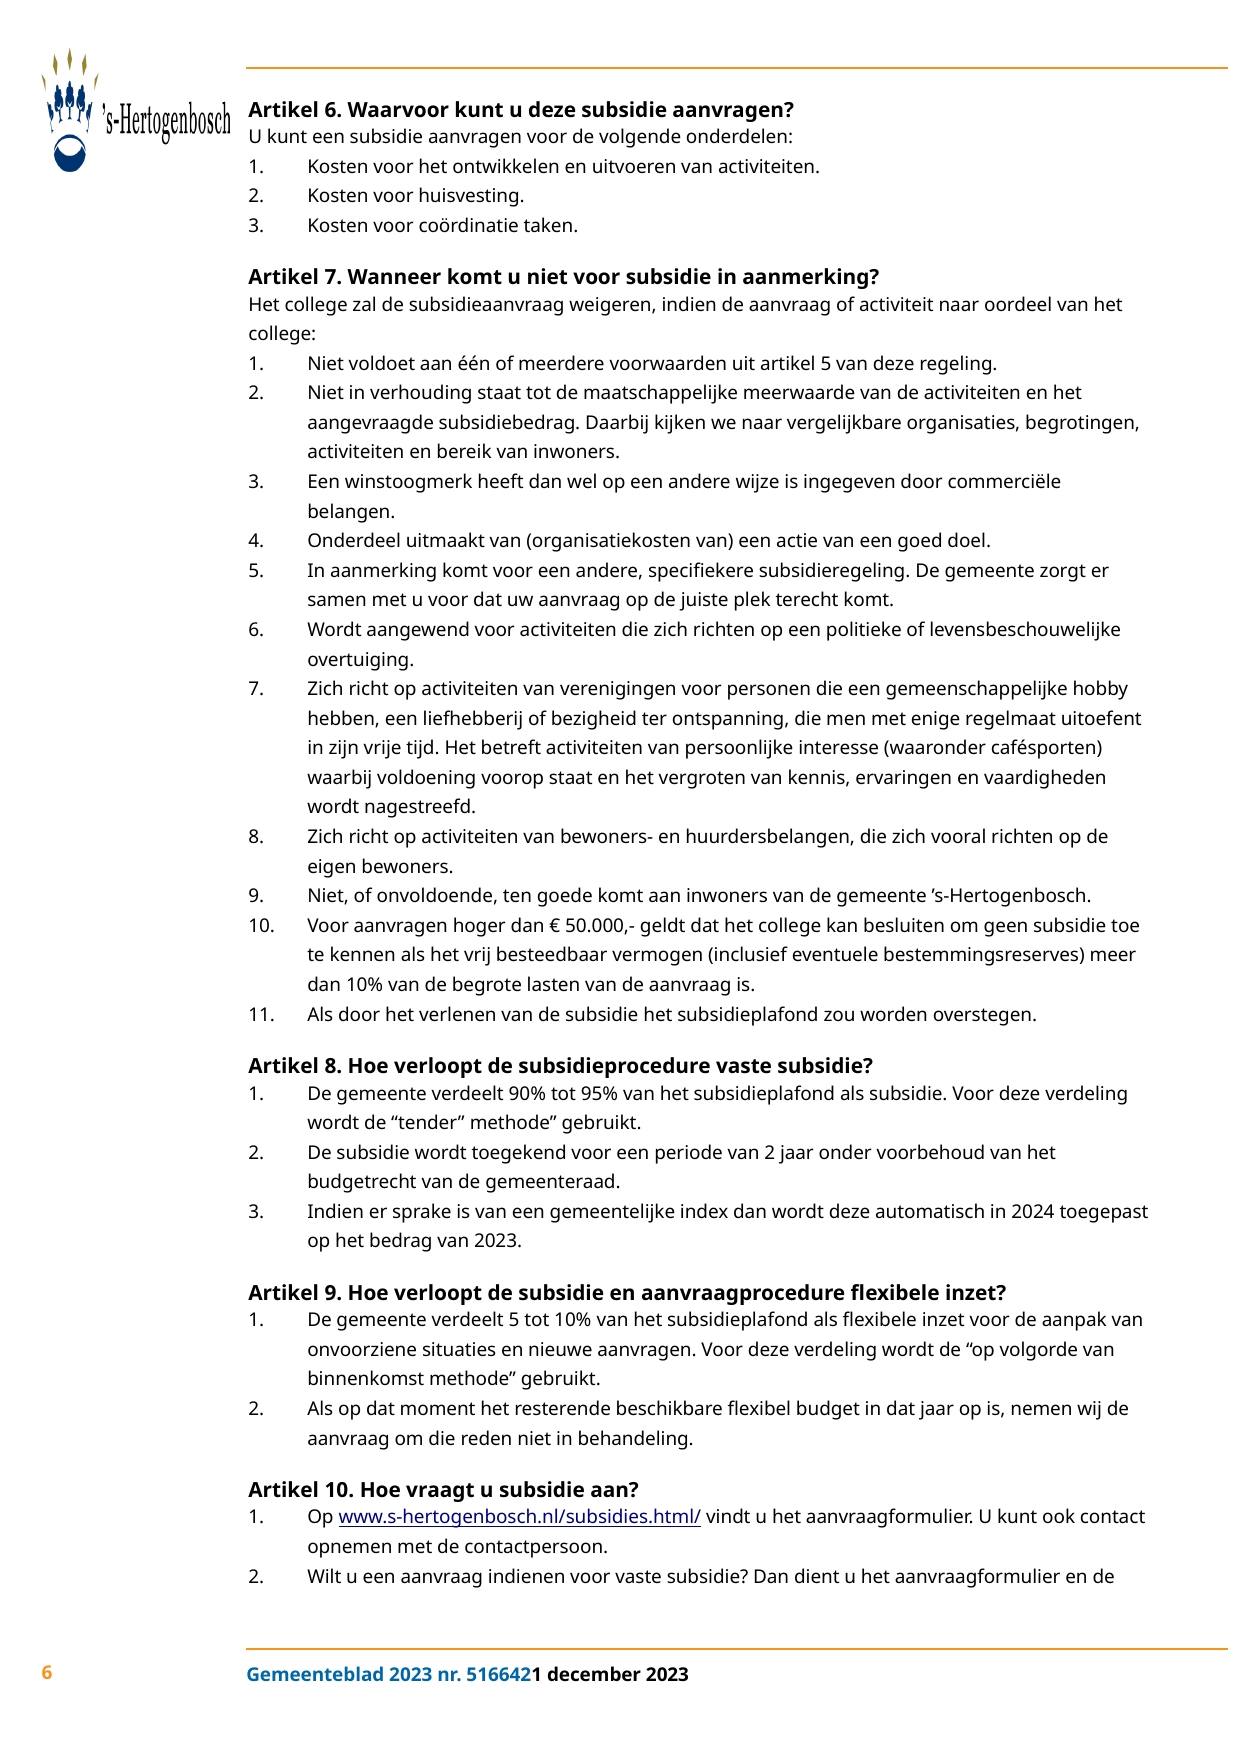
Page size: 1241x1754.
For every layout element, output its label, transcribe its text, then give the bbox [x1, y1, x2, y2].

text Artikel 8. Hoe verloopt de subsidieprocedure vaste subsidie? [248, 1051, 1152, 1080]
list Niet, of onvoldoende, ten goede komt aan inwoners van de gemeente ’s-Hertogenbosch. [248, 882, 1152, 908]
list Onderdeel uitmaakt van (organisatiekosten van) een actie van een goed doel. [248, 527, 1152, 553]
list De subsidie wordt toegekend voor een periode van 2 jaar onder voorbehoud van het budgetrecht van de gemeenteraad. [248, 1139, 1152, 1194]
list De gemeente verdeelt 90% tot 95% van het subsidieplafond als subsidie. Voor deze verdeling wordt de “tender” methode” gebruikt. [248, 1080, 1152, 1135]
list De gemeente verdeelt 5 tot 10% van het subsidieplafond als flexibele inzet voor de aanpak van onvoorziene situaties en nieuwe aanvragen. Voor deze verdeling wordt de “op volgorde van binnenkomst methode” gebruikt. [248, 1306, 1152, 1391]
list Zich richt op activiteiten van verenigingen voor personen die een gemeenschappelijke hobby hebben, een liefhebberij of bezigheid ter ontspanning, die men met enige regelmaat uitoefent in zijn vrije tijd. Het betreft activiteiten van persoonlijke interesse (waaronder cafésporten) waarbij voldoening voorop staat en het vergroten van kennis, ervaringen en vaardigheden wordt nagestreefd. [248, 675, 1152, 819]
list Indien er sprake is van een gemeentelijke index dan wordt deze automatisch in 2024 toegepast op het bedrag van 2023. [248, 1198, 1152, 1253]
list Een winstoogmerk heeft dan wel op een andere wijze is ingegeven door commerciële belangen. [248, 468, 1152, 524]
text Artikel 9. Hoe verloopt de subsidie en aanvraagprocedure flexibele inzet? [248, 1278, 1152, 1306]
list Kosten voor huisvesting. [248, 182, 1152, 208]
text Artikel 10. Hoe vraagt u subsidie aan? [248, 1475, 1152, 1504]
text Het college zal de subsidieaanvraag weigeren, indien de aanvraag of activiteit naar oordeel van het college: [248, 291, 1152, 346]
text Artikel 6. Waarvoor kunt u deze subsidie aanvragen? [248, 95, 1152, 123]
text Artikel 7. Wanneer komt u niet voor subsidie in aanmerking? [248, 262, 1152, 291]
list Wilt u een aanvraag indienen voor vaste subsidie? Dan dient u het aanvraagformulier en de [248, 1563, 1152, 1588]
list Voor aanvragen hoger dan € 50.000,- geldt dat het college kan besluiten om geen subsidie toe te kennen als het vrij besteedbaar vermogen (inclusief eventuele bestemmingsreserves) meer dan 10% van de begrote lasten van de aanvraag is. [248, 912, 1152, 997]
picture [41, 47, 231, 172]
list Wordt aangewend voor activiteiten die zich richten op een politieke of levensbeschouwelijke overtuiging. [248, 616, 1152, 672]
list Op www.s-hertogenbosch.nl/subsidies.html/ vindt u het aanvraagformulier. U kunt ook contact opnemen met de contactpersoon. [248, 1504, 1152, 1559]
list Als door het verlenen van de subsidie het subsidieplafond zou worden overstegen. [248, 1001, 1152, 1027]
list Niet voldoet aan één of meerdere voorwaarden uit artikel 5 van deze regeling. [248, 350, 1152, 376]
list Niet in verhouding staat tot de maatschappelijke meerwaarde van de activiteiten en het aangevraagde subsidiebedrag. Daarbij kijken we naar vergelijkbare organisaties, begrotingen, activiteiten en bereik van inwoners. [248, 379, 1152, 464]
text U kunt een subsidie aanvragen voor de volgende onderdelen: [248, 123, 1152, 149]
list Kosten voor coördinatie taken. [248, 212, 1152, 238]
list Kosten voor het ontwikkelen en uitvoeren van activiteiten. [248, 153, 1152, 178]
list Als op dat moment het resterende beschikbare flexibel budget in dat jaar op is, nemen wij de aanvraag om die reden niet in behandeling. [248, 1395, 1152, 1451]
list Zich richt op activiteiten van bewoners- en huurdersbelangen, die zich vooral richten op de eigen bewoners. [248, 823, 1152, 879]
list In aanmerking komt voor een andere, specifiekere subsidieregeling. De gemeente zorgt er samen met u voor dat uw aanvraag op de juiste plek terecht komt. [248, 557, 1152, 612]
